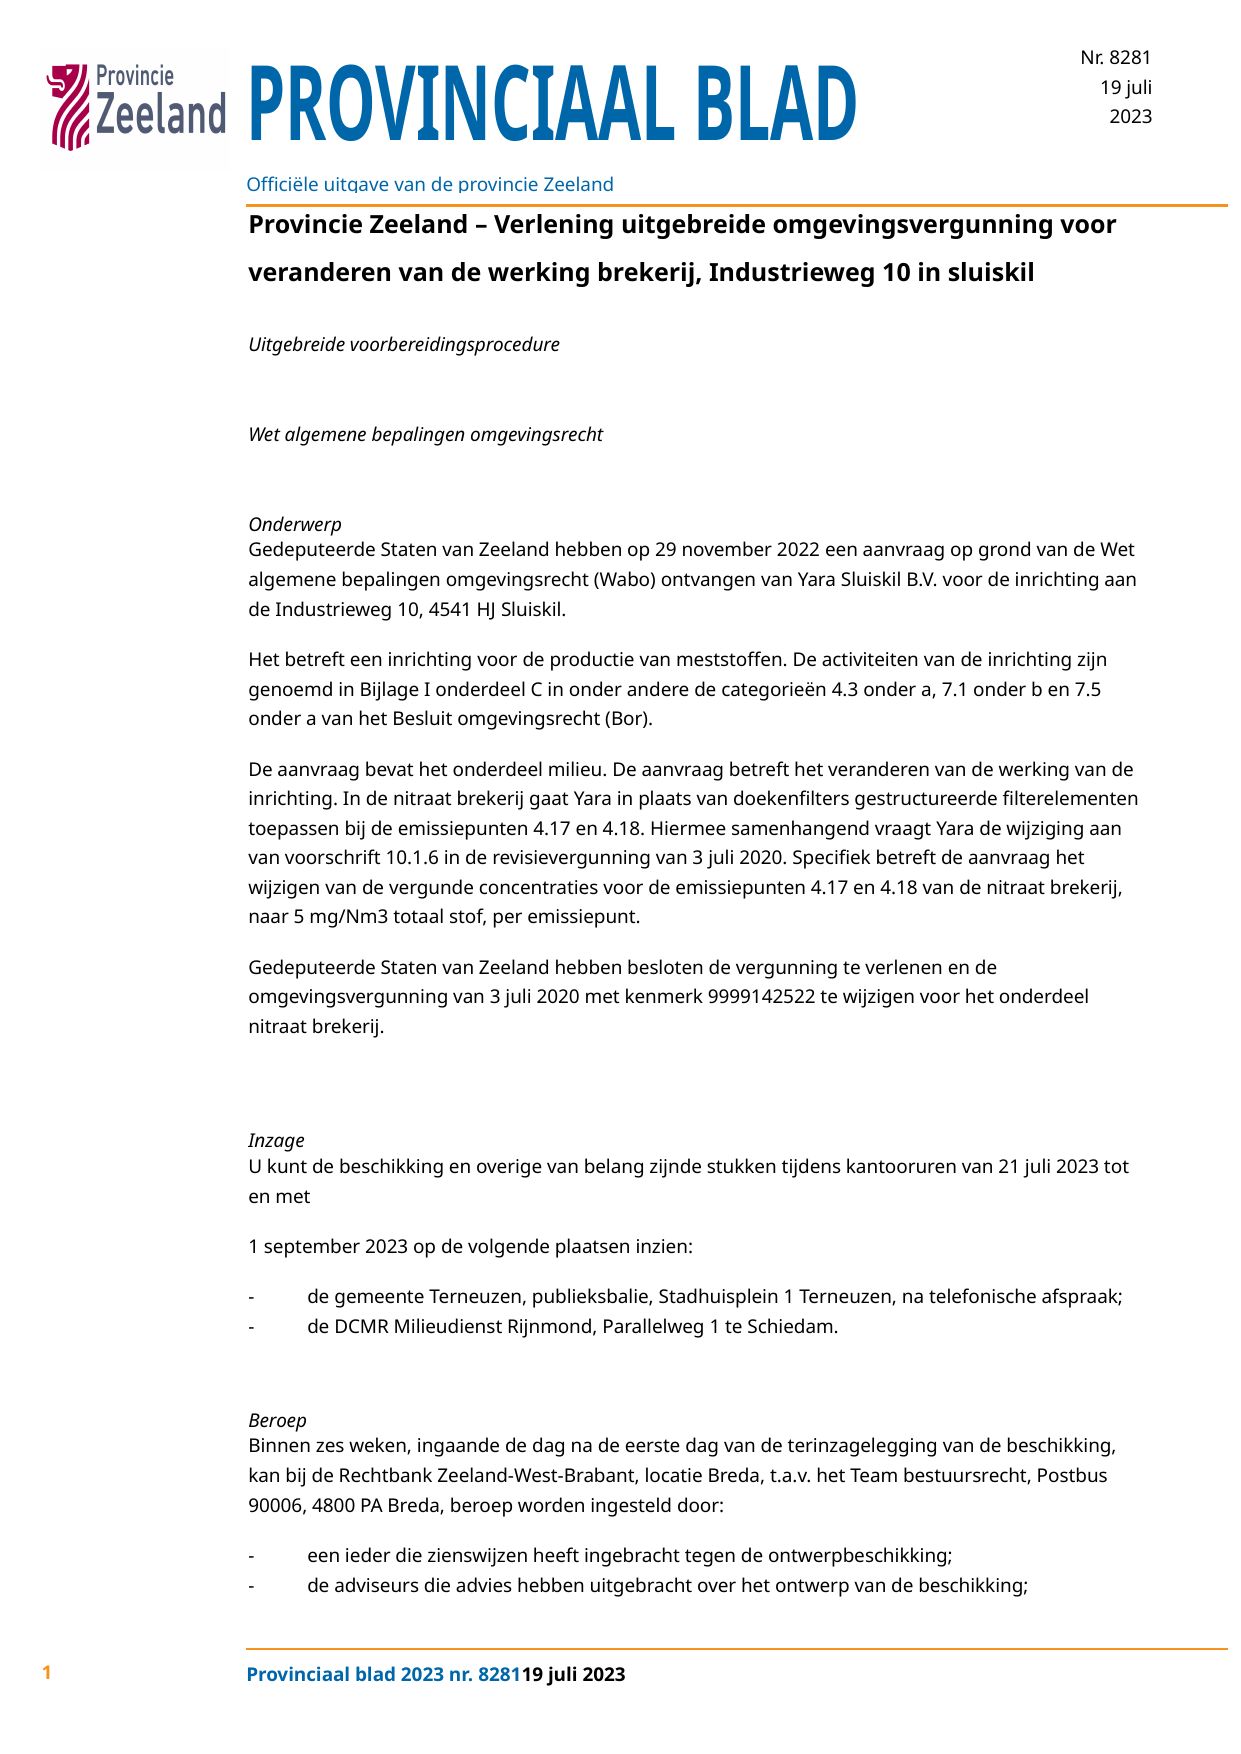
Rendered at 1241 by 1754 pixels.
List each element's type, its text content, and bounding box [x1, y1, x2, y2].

text U kunt de beschikking en overige van belang zijnde stukken tijdens kantooruren van 21 juli 2023 tot en met [248, 1153, 1152, 1209]
list een ieder die zienswijzen heeft ingebracht tegen de ontwerpbeschikking; [248, 1542, 1152, 1568]
text Uitgebreide voorbereidingsprocedure [248, 331, 1152, 357]
text Het betreft een inrichting voor de productie van meststoffen. De activiteiten van de inrichting zijn genoemd in Bijlage I onderdeel C in onder andere de categorieën 4.3 onder a, 7.1 onder b en 7.5 onder a van het Besluit omgevingsrecht (Bor). [248, 646, 1152, 731]
text Provincie Zeeland – Verlening uitgebreide omgevingsvergunning voor veranderen van de werking brekerij, Industrieweg 10 in sluiskil [248, 207, 1152, 288]
picture [41, 47, 231, 172]
text Beroep [248, 1407, 1152, 1433]
text Binnen zes weken, ingaande de dag na de eerste dag van de terinzagelegging van de beschikking, kan bij de Rechtbank Zeeland-West-Brabant, locatie Breda, t.a.v. het Team bestuursrecht, Postbus 90006, 4800 PA Breda, beroep worden ingesteld door: [248, 1433, 1152, 1517]
list de DCMR Milieudienst Rijnmond, Parallelweg 1 te Schiedam. [248, 1313, 1152, 1339]
text Onderwerp [248, 511, 1152, 537]
text Inzage [248, 1128, 1152, 1153]
text Gedeputeerde Staten van Zeeland hebben besloten de vergunning te verlenen en de omgevingsvergunning van 3 juli 2020 met kenmerk 9999142522 te wijzigen voor het onderdeel nitraat brekerij. [248, 954, 1152, 1039]
text 1 september 2023 op de volgende plaatsen inzien: [248, 1233, 1152, 1259]
text Wet algemene bepalingen omgevingsrecht [248, 421, 1152, 447]
text Gedeputeerde Staten van Zeeland hebben op 29 november 2022 een aanvraag op grond van de Wet algemene bepalingen omgevingsrecht (Wabo) ontvangen van Yara Sluiskil B.V. voor de inrichting aan de Industrieweg 10, 4541 HJ Sluiskil. [248, 537, 1152, 621]
text De aanvraag bevat het onderdeel milieu. De aanvraag betreft het veranderen van de werking van de inrichting. In de nitraat brekerij gaat Yara in plaats van doekenfilters gestructureerde filterelementen toepassen bij de emissiepunten 4.17 en 4.18. Hiermee samenhangend vraagt Yara de wijziging aan van voorschrift 10.1.6 in de revisievergunning van 3 juli 2020. Specifiek betreft de aanvraag het wijzigen van de vergunde concentraties voor de emissiepunten 4.17 en 4.18 van de nitraat brekerij, naar 5 mg/Nm3 totaal stof, per emissiepunt. [248, 756, 1152, 929]
list de adviseurs die advies hebben uitgebracht over het ontwerp van de beschikking; [248, 1572, 1152, 1597]
list de gemeente Terneuzen, publieksbalie, Stadhuisplein 1 Terneuzen, na telefonische afspraak; [248, 1284, 1152, 1309]
